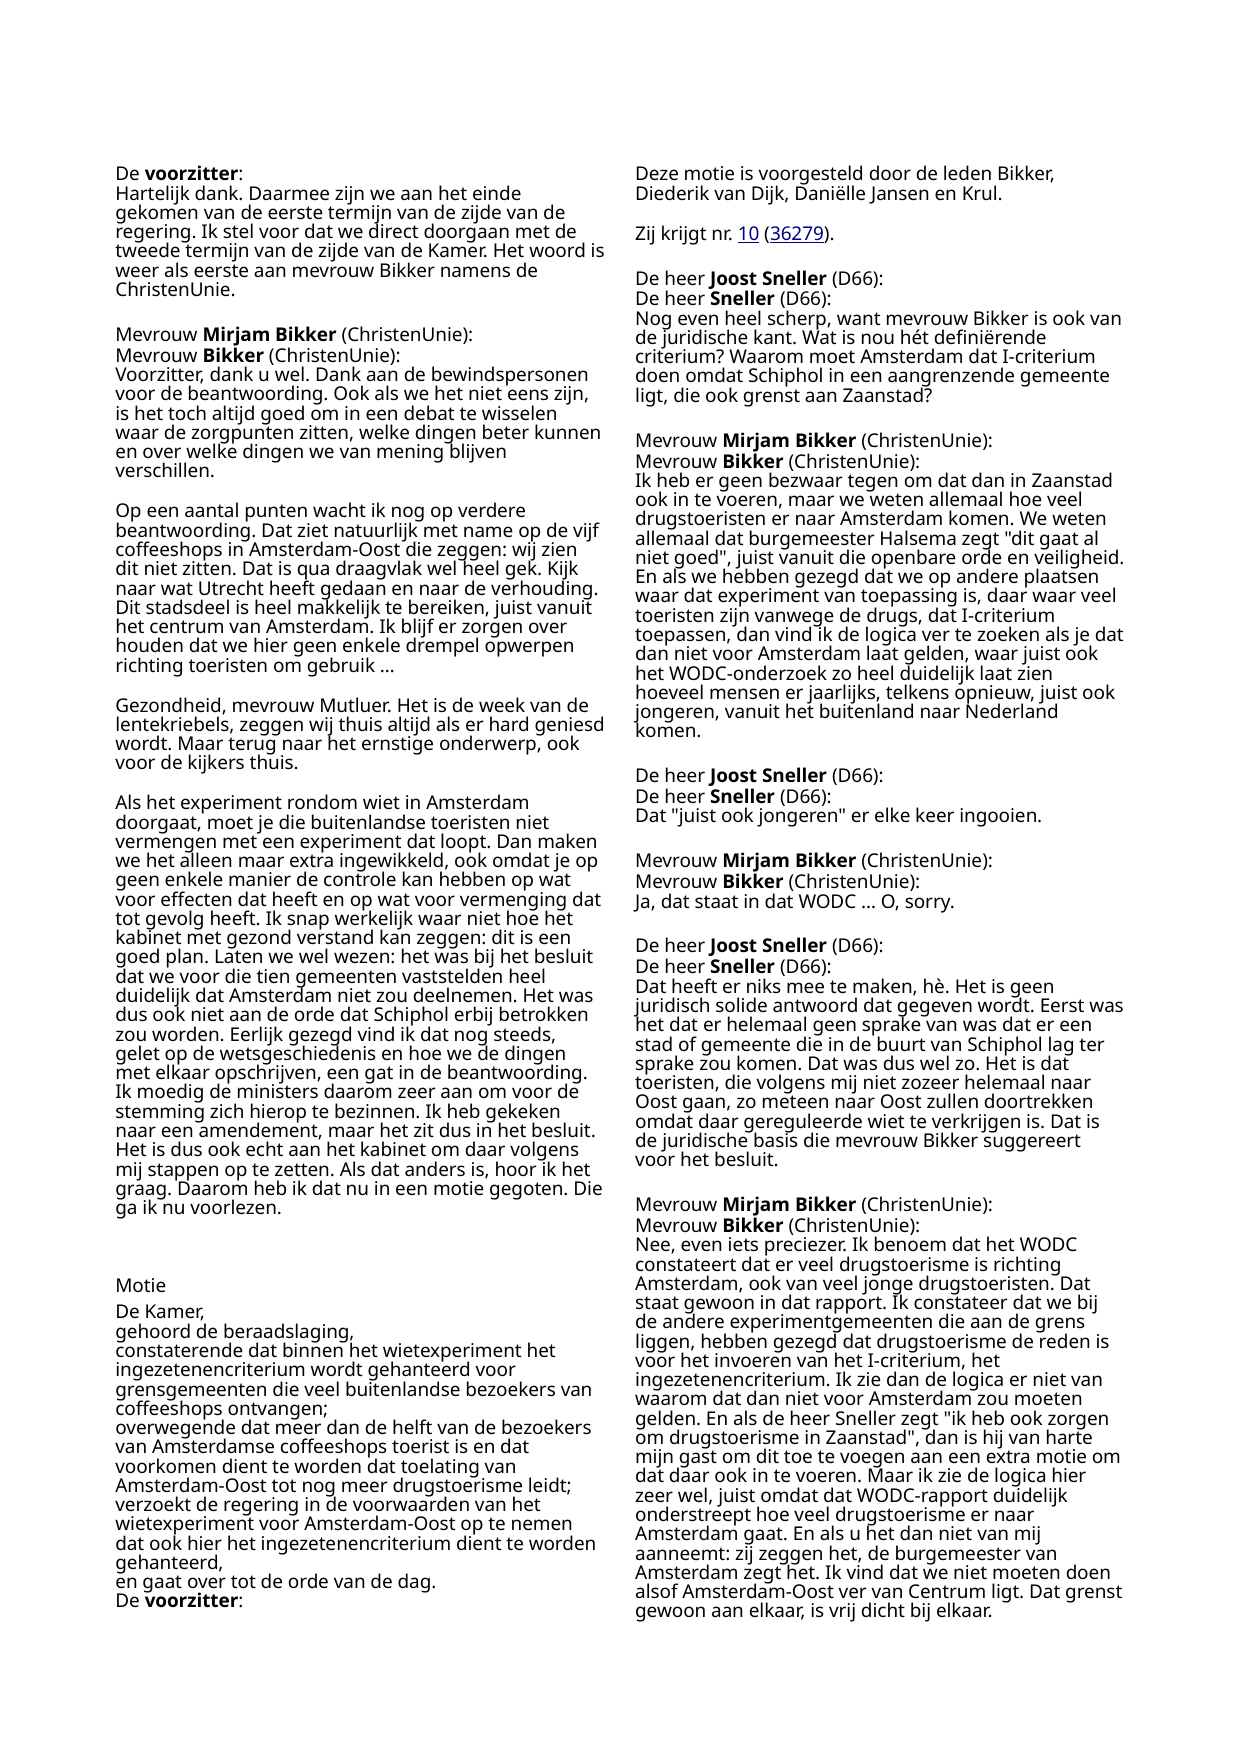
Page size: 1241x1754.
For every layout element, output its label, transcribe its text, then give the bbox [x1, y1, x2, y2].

text Mevrouw Mirjam Bikker (ChristenUnie): [635, 427, 1125, 453]
text Nee, even iets preciezer. Ik benoem dat het WODC constateert dat er veel drugstoerisme is richting Amsterdam, ook van veel jonge drugstoeristen. Dat staat gewoon in dat rapport. Ik constateer dat we bij de andere experimentgemeenten die aan de grens liggen, hebben gezegd dat drugstoerisme de reden is voor het invoeren van het I-criterium, het ingezetenencriterium. Ik zie dan de logica er niet van waarom dat dan niet voor Amsterdam zou moeten gelden. En als de heer Sneller zegt "ik heb ook zorgen om drugstoerisme in Zaanstad", dan is hij van harte mijn gast om dit toe te voegen aan een extra motie om dat daar ook in te voeren. Maar ik zie de logica hier zeer wel, juist omdat dat WODC-rapport duidelijk onderstreept hoe veel drugstoerisme er naar Amsterdam gaat. En als u het dan niet van mij aanneemt: zij zeggen het, de burgemeester van Amsterdam zegt het. Ik vind dat we niet moeten doen alsof Amsterdam-Oost ver van Centrum ligt. Dat grenst gewoon aan elkaar, is vrij dicht bij elkaar. [635, 1236, 1125, 1622]
text constaterende dat binnen het wietexperiment het ingezetenencriterium wordt gehanteerd voor grensgemeenten die veel buitenlandse bezoekers van coffeeshops ontvangen; [115, 1342, 605, 1419]
text en gaat over tot de orde van de dag. [115, 1573, 605, 1592]
text Mevrouw Bikker (ChristenUnie): [635, 873, 1125, 893]
text De voorzitter: [115, 1592, 605, 1612]
text De heer Sneller (D66): [635, 958, 1125, 978]
text Ja, dat staat in dat WODC … O, sorry. [635, 893, 1125, 912]
text De heer Joost Sneller (D66): [635, 265, 1125, 290]
text De heer Joost Sneller (D66): [635, 762, 1125, 788]
text Als het experiment rondom wiet in Amsterdam doorgaat, moet je die buitenlandse toeristen niet vermengen met een experiment dat loopt. Dan maken we het alleen maar extra ingewikkeld, ook omdat je op geen enkele manier de controle kan hebben op wat voor effecten dat heeft en op wat voor vermenging dat tot gevolg heeft. Ik snap werkelijk waar niet hoe het kabinet met gezond verstand kan zeggen: dit is een goed plan. Laten we wel wezen: het was bij het besluit dat we voor die tien gemeenten vaststelden heel duidelijk dat Amsterdam niet zou deelnemen. Het was dus ook niet aan de orde dat Schiphol erbij betrokken zou worden. Eerlijk gezegd vind ik dat nog steeds, gelet op de wetsgeschiedenis en hoe we de dingen met elkaar opschrijven, een gat in de beantwoording. Ik moedig de ministers daarom zeer aan om voor de stemming zich hierop te bezinnen. Ik heb gekeken naar een amendement, maar het zit dus in het besluit. Het is dus ook echt aan het kabinet om daar volgens mij stappen op te zetten. Als dat anders is, hoor ik het graag. Daarom heb ik dat nu in een motie gegoten. Die ga ik nu voorlezen. [115, 794, 605, 1218]
text Mevrouw Bikker (ChristenUnie): [115, 347, 605, 366]
text Mevrouw Bikker (ChristenUnie): [635, 1217, 1125, 1236]
text Deze motie is voorgesteld door de leden Bikker, Diederik van Dijk, Daniëlle Jansen en Krul. [635, 165, 1125, 204]
text Nog even heel scherp, want mevrouw Bikker is ook van de juridische kant. Wat is nou hét definiërende criterium? Waarom moet Amsterdam dat I-criterium doen omdat Schiphol in een aangrenzende gemeente ligt, die ook grenst aan Zaanstad? [635, 310, 1125, 406]
text De Kamer, [115, 1303, 605, 1323]
text overwegende dat meer dan de helft van de bezoekers van Amsterdamse coffeeshops toerist is en dat voorkomen dient te worden dat toelating van Amsterdam-Oost tot nog meer drugstoerisme leidt; [115, 1419, 605, 1496]
text Motie [115, 1272, 605, 1297]
text Dat "juist ook jongeren" er elke keer ingooien. [635, 807, 1125, 827]
text gehoord de beraadslaging, [115, 1323, 605, 1342]
text De heer Sneller (D66): [635, 788, 1125, 807]
text Mevrouw Mirjam Bikker (ChristenUnie): [635, 1191, 1125, 1217]
text Voorzitter, dank u wel. Dank aan de bewindspersonen voor de beantwoording. Ook als we het niet eens zijn, is het toch altijd goed om in een debat te wisselen waar de zorgpunten zitten, welke dingen beter kunnen en over welke dingen we van mening blijven verschillen. [115, 366, 605, 482]
text verzoekt de regering in de voorwaarden van het wietexperiment voor Amsterdam-Oost op te nemen dat ook hier het ingezetenencriterium dient te worden gehanteerd, [115, 1496, 605, 1573]
text Ik heb er geen bezwaar tegen om dat dan in Zaanstad ook in te voeren, maar we weten allemaal hoe veel drugstoeristen er naar Amsterdam komen. We weten allemaal dat burgemeester Halsema zegt "dit gaat al niet goed", juist vanuit die openbare orde en veiligheid. En als we hebben gezegd dat we op andere plaatsen waar dat experiment van toepassing is, daar waar veel toeristen zijn vanwege de drugs, dat I-criterium toepassen, dan vind ik de logica ver te zoeken als je dat dan niet voor Amsterdam laat gelden, waar juist ook het WODC-onderzoek zo heel duidelijk laat zien hoeveel mensen er jaarlijks, telkens opnieuw, juist ook jongeren, vanuit het buitenland naar Nederland komen. [635, 472, 1125, 742]
text Dat heeft er niks mee te maken, hè. Het is geen juridisch solide antwoord dat gegeven wordt. Eerst was het dat er helemaal geen sprake van was dat er een stad of gemeente die in de buurt van Schiphol lag ter sprake zou komen. Dat was dus wel zo. Het is dat toeristen, die volgens mij niet zozeer helemaal naar Oost gaan, zo meteen naar Oost zullen doortrekken omdat daar gereguleerde wiet te verkrijgen is. Dat is de juridische basis die mevrouw Bikker suggereert voor het besluit. [635, 978, 1125, 1170]
text Mevrouw Mirjam Bikker (ChristenUnie): [635, 848, 1125, 873]
text Gezondheid, mevrouw Mutluer. Het is de week van de lentekriebels, zeggen wij thuis altijd als er hard geniesd wordt. Maar terug naar het ernstige onderwerp, ook voor de kijkers thuis. [115, 697, 605, 774]
text De voorzitter: [115, 165, 605, 184]
text De heer Sneller (D66): [635, 290, 1125, 310]
text Hartelijk dank. Daarmee zijn we aan het einde gekomen van de eerste termijn van de zijde van de regering. Ik stel voor dat we direct doorgaan met de tweede termijn van de zijde van de Kamer. Het woord is weer als eerste aan mevrouw Bikker namens de ChristenUnie. [115, 184, 605, 300]
text Op een aantal punten wacht ik nog op verdere beantwoording. Dat ziet natuurlijk met name op de vijf coffeeshops in Amsterdam-Oost die zeggen: wij zien dit niet zitten. Dat is qua draagvlak wel heel gek. Kijk naar wat Utrecht heeft gedaan en naar de verhouding. Dit stadsdeel is heel makkelijk te bereiken, juist vanuit het centrum van Amsterdam. Ik blijf er zorgen over houden dat we hier geen enkele drempel opwerpen richting toeristen om gebruik … [115, 502, 605, 676]
text Zij krijgt nr. 10 (36279). [635, 224, 1125, 244]
text Mevrouw Mirjam Bikker (ChristenUnie): [115, 321, 605, 347]
text De heer Joost Sneller (D66): [635, 933, 1125, 958]
text Mevrouw Bikker (ChristenUnie): [635, 453, 1125, 472]
